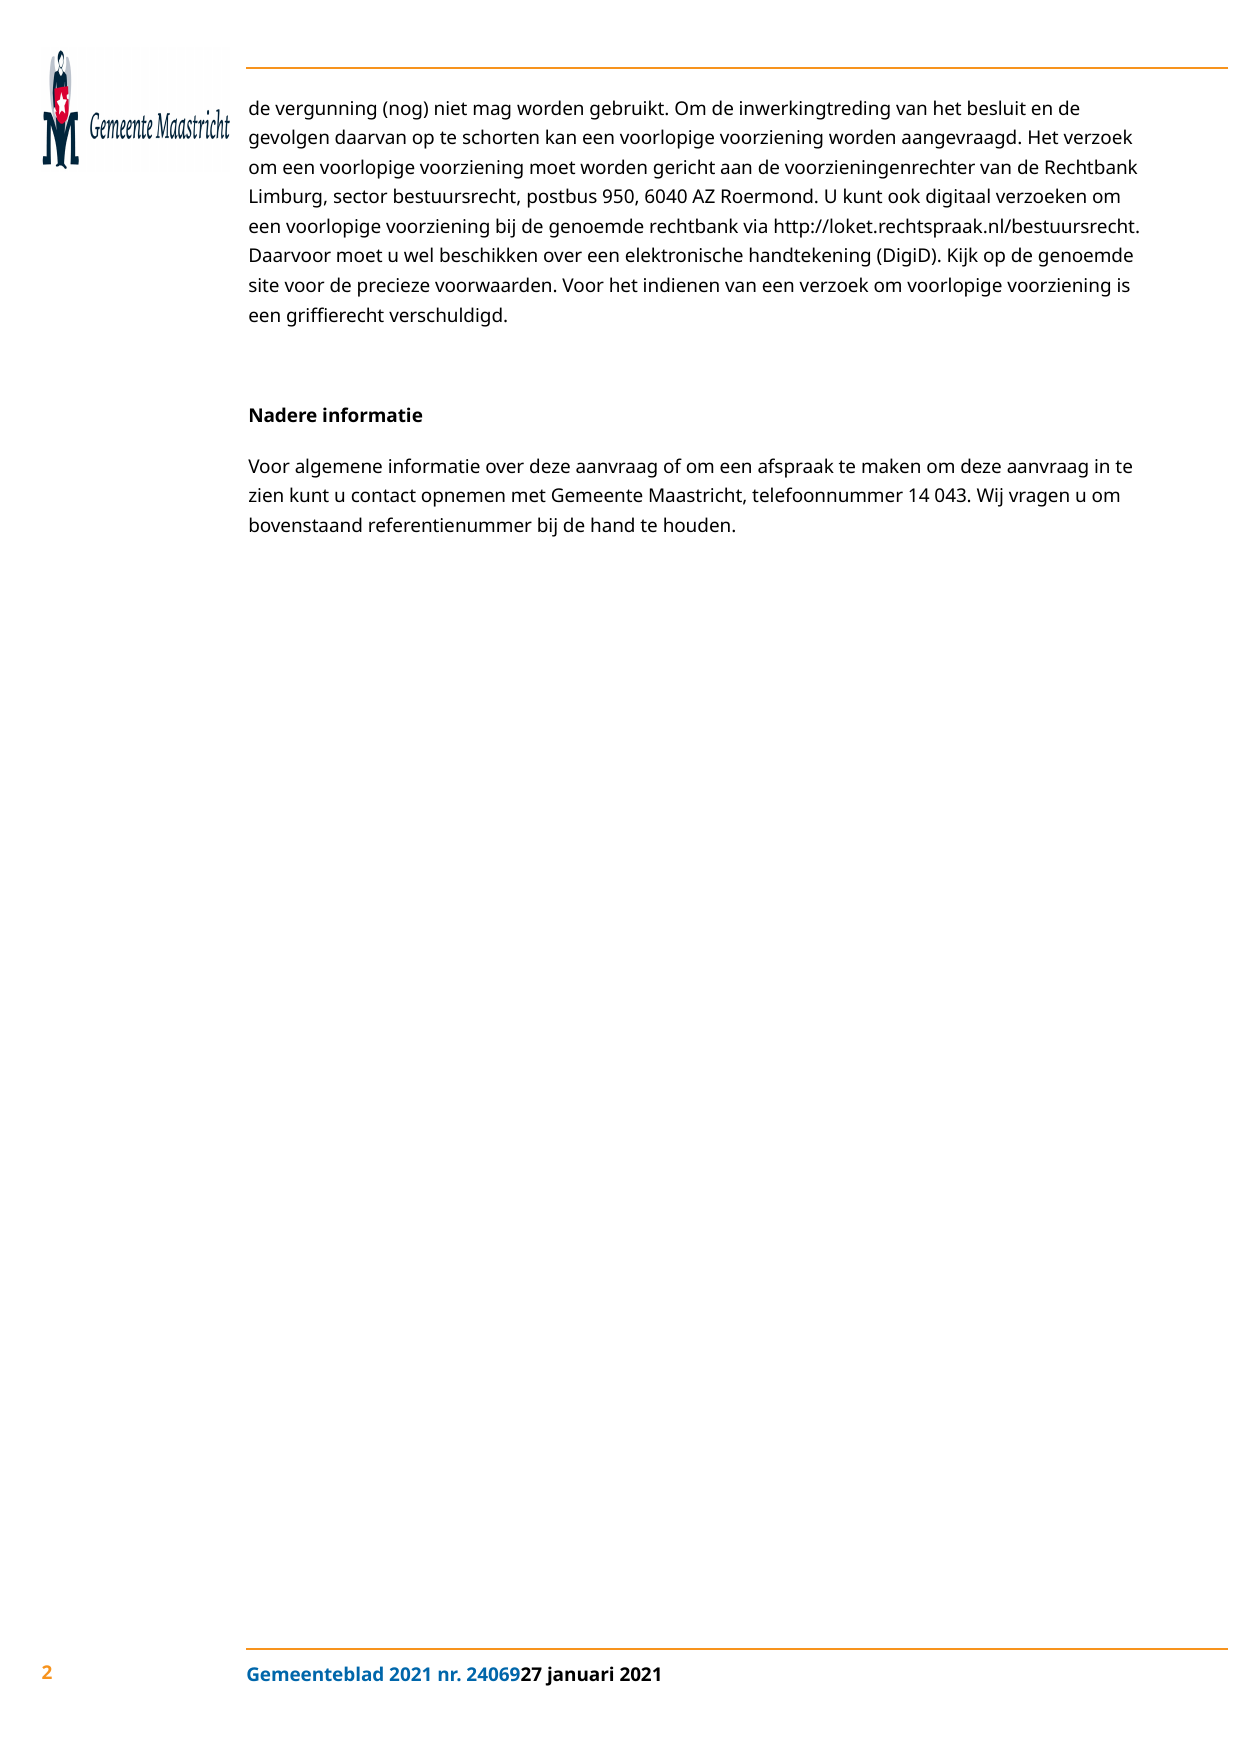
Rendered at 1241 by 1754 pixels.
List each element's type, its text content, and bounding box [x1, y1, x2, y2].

picture [41, 47, 231, 172]
text Voor algemene informatie over deze aanvraag of om een afspraak te maken om deze aanvraag in te zien kunt u contact opnemen met Gemeente Maastricht, telefoonnummer 14 043. Wij vragen u om bovenstaand referentienummer bij de hand te houden. [248, 453, 1152, 538]
text Nadere informatie [248, 403, 1152, 428]
text de vergunning (nog) niet mag worden gebruikt. Om de inwerkingtreding van het besluit en de gevolgen daarvan op te schorten kan een voorlopige voorziening worden aangevraagd. Het verzoek om een voorlopige voorziening moet worden gericht aan de voorzieningenrechter van de Rechtbank Limburg, sector bestuursrecht, postbus 950, 6040 AZ Roermond. U kunt ook digitaal verzoeken om een voorlopige voorziening bij de genoemde rechtbank via http://loket.rechtspraak.nl/bestuursrecht. Daarvoor moet u wel beschikken over een elektronische handtekening (DigiD). Kijk op de genoemde site voor de precieze voorwaarden. Voor het indienen van een verzoek om voorlopige voorziening is een griffierecht verschuldigd. [248, 95, 1152, 328]
